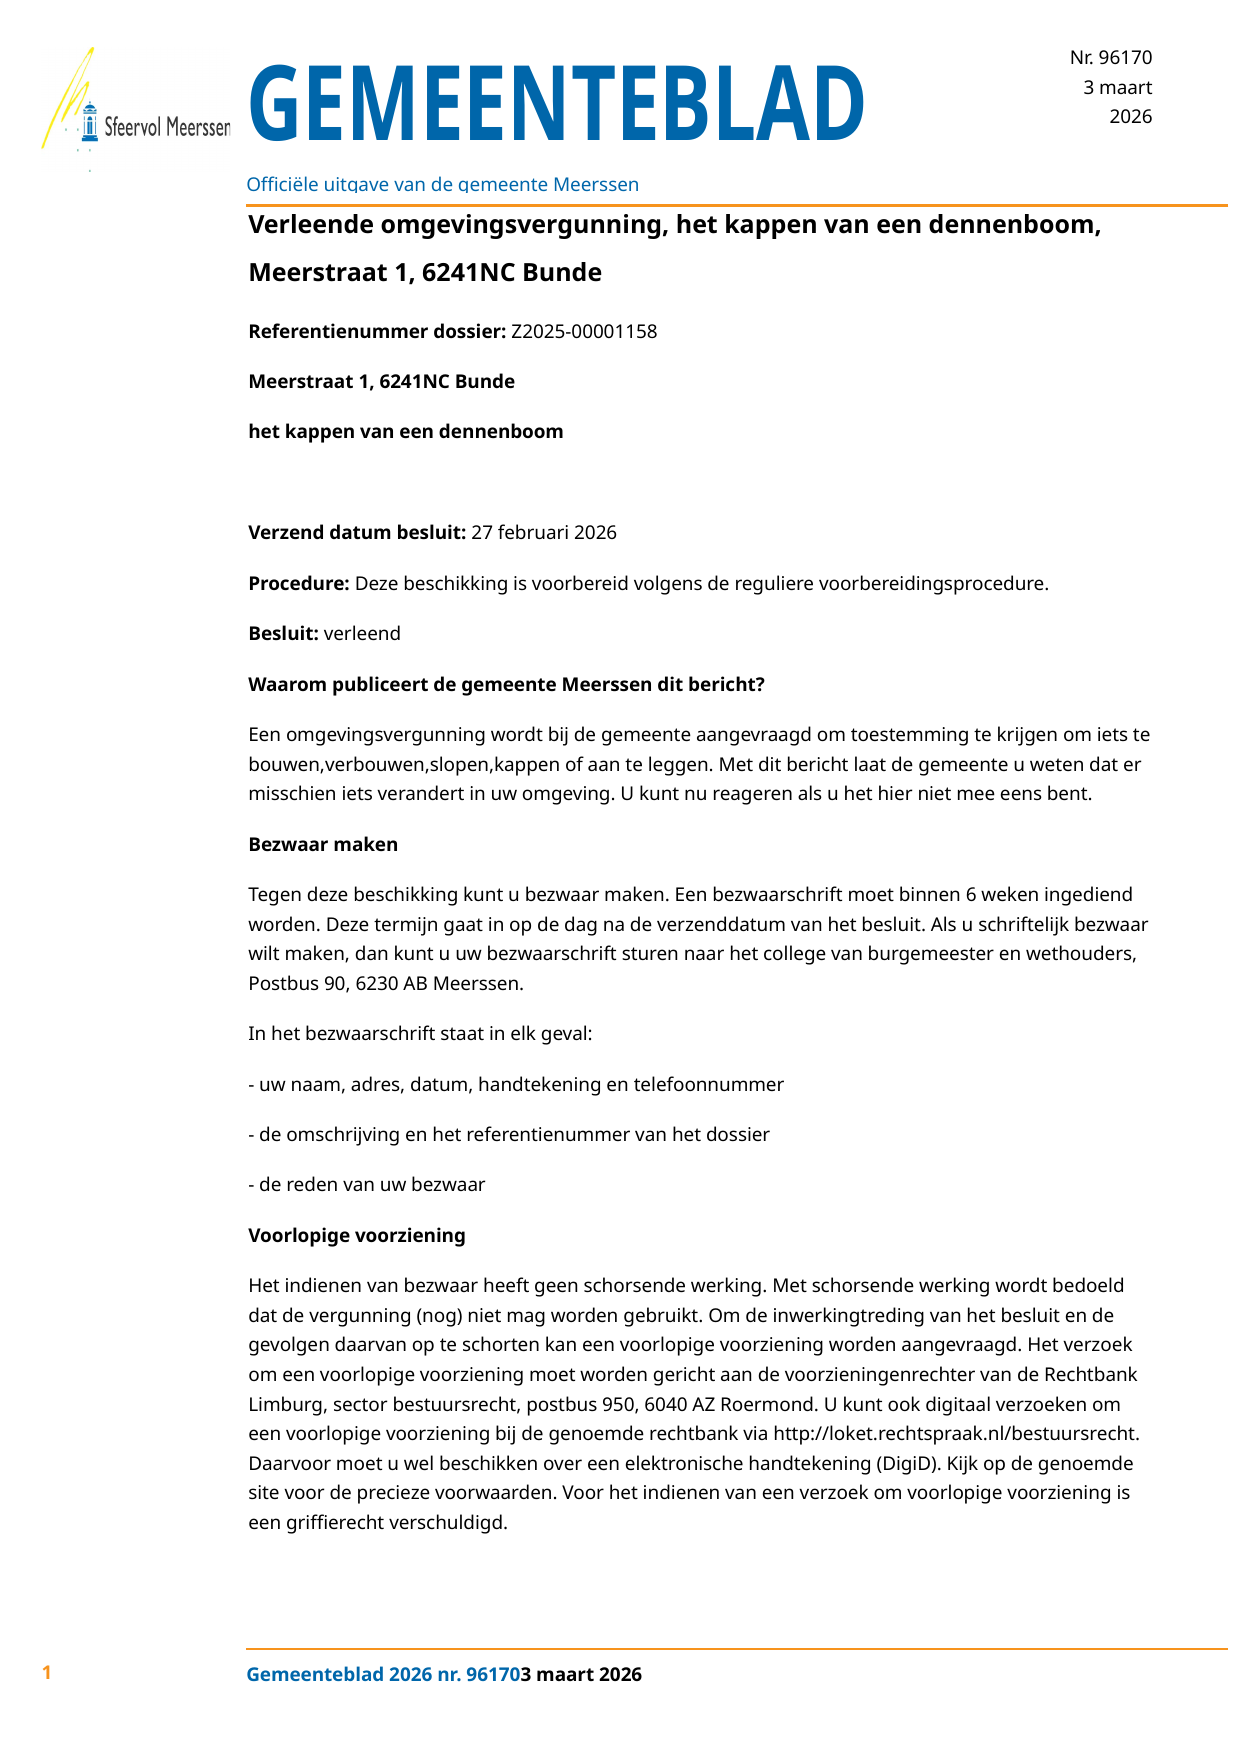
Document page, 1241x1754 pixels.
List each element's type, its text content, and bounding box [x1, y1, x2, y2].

text Het indienen van bezwaar heeft geen schorsende werking. Met schorsende werking wordt bedoeld dat de vergunning (nog) niet mag worden gebruikt. Om de inwerkingtreding van het besluit en de gevolgen daarvan op te schorten kan een voorlopige voorziening worden aangevraagd. Het verzoek om een voorlopige voorziening moet worden gericht aan de voorzieningenrechter van de Rechtbank Limburg, sector bestuursrecht, postbus 950, 6040 AZ Roermond. U kunt ook digitaal verzoeken om een voorlopige voorziening bij de genoemde rechtbank via http://loket.rechtspraak.nl/bestuursrecht. Daarvoor moet u wel beschikken over een elektronische handtekening (DigiD). Kijk op de genoemde site voor de precieze voorwaarden. Voor het indienen van een verzoek om voorlopige voorziening is een griffierecht verschuldigd. [248, 1272, 1152, 1535]
text Verleende omgevingsvergunning, het kappen van een dennenboom, Meerstraat 1, 6241NC Bunde [248, 207, 1152, 288]
text Tegen deze beschikking kunt u bezwaar maken. Een bezwaarschrift moet binnen 6 weken ingediend worden. Deze termijn gaat in op de dag na de verzenddatum van het besluit. Als u schriftelijk bezwaar wilt maken, dan kunt u uw bezwaarschrift sturen naar het college van burgemeester en wethouders, Postbus 90, 6230 AB Meerssen. [248, 881, 1152, 996]
text Verzend datum besluit: 27 februari 2026 [248, 519, 1152, 545]
text - de reden van uw bezwaar [248, 1172, 1152, 1197]
text Besluit: verleend [248, 620, 1152, 646]
text Voorlopige voorziening [248, 1222, 1152, 1248]
text - de omschrijving en het referentienummer van het dossier [248, 1121, 1152, 1147]
text Bezwaar maken [248, 831, 1152, 857]
text In het bezwaarschrift staat in elk geval: [248, 1020, 1152, 1046]
text het kappen van een dennenboom [248, 419, 1152, 444]
text Procedure: Deze beschikking is voorbereid volgens de reguliere voorbereidingsprocedure. [248, 570, 1152, 596]
picture [41, 47, 231, 172]
text Referentienummer dossier: Z2025-00001158 [248, 318, 1152, 344]
text - uw naam, adres, datum, handtekening en telefoonnummer [248, 1071, 1152, 1097]
text Een omgevingsvergunning wordt bij de gemeente aangevraagd om toestemming te krijgen om iets te bouwen,verbouwen,slopen,kappen of aan te leggen. Met dit bericht laat de gemeente u weten dat er misschien iets verandert in uw omgeving. U kunt nu reageren als u het hier niet mee eens bent. [248, 721, 1152, 806]
text Meerstraat 1, 6241NC Bunde [248, 368, 1152, 394]
text Waarom publiceert de gemeente Meerssen dit bericht? [248, 671, 1152, 697]
